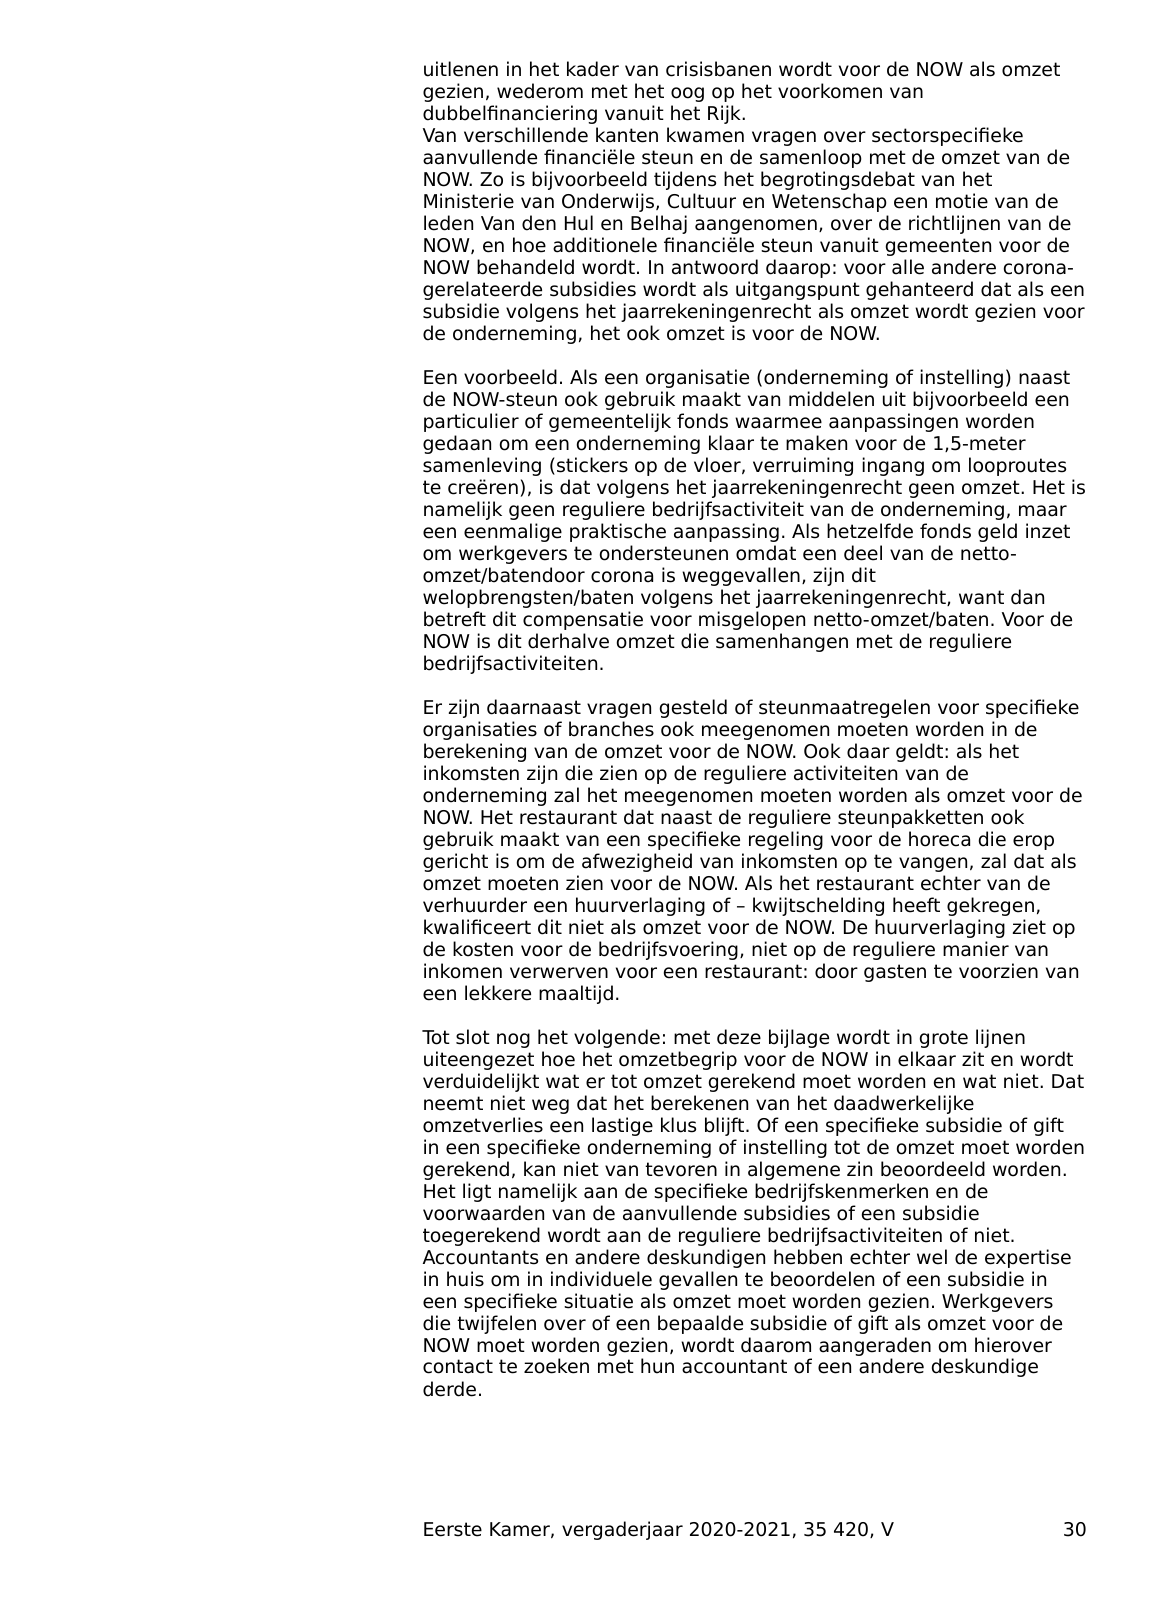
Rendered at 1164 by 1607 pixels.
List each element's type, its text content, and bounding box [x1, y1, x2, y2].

text Een voorbeeld. Als een organisatie (onderneming of instelling) naast de NOW-steun ook gebruik maakt van middelen uit bijvoorbeeld een particulier of gemeentelijk fonds waarmee aanpassingen worden gedaan om een onderneming klaar te maken voor de 1,5-meter samenleving (stickers op de vloer, verruiming ingang om looproutes te creëren), is dat volgens het jaarrekeningenrecht geen omzet. Het is namelijk geen reguliere bedrijfsactiviteit van de onderneming, maar een eenmalige praktische aanpassing. Als hetzelfde fonds geld inzet om werkgevers te ondersteunen omdat een deel van de netto-omzet/batendoor corona is weggevallen, zijn dit welopbrengsten/baten volgens het jaarrekeningenrecht, want dan betreft dit compensatie voor misgelopen netto-omzet/baten. Voor de NOW is dit derhalve omzet die samenhangen met de reguliere bedrijfsactiviteiten. [422, 367, 1087, 675]
text Tot slot nog het volgende: met deze bijlage wordt in grote lijnen uiteengezet hoe het omzetbegrip voor de NOW in elkaar zit en wordt verduidelijkt wat er tot omzet gerekend moet worden en wat niet. Dat neemt niet weg dat het berekenen van het daadwerkelijke omzetverlies een lastige klus blijft. Of een specifieke subsidie of gift in een specifieke onderneming of instelling tot de omzet moet worden gerekend, kan niet van tevoren in algemene zin beoordeeld worden. Het ligt namelijk aan de specifieke bedrijfskenmerken en de voorwaarden van de aanvullende subsidies of een subsidie toegerekend wordt aan de reguliere bedrijfsactiviteiten of niet. Accountants en andere deskundigen hebben echter wel de expertise in huis om in individuele gevallen te beoordelen of een subsidie in een specifieke situatie als omzet moet worden gezien. Werkgevers die twijfelen over of een bepaalde subsidie of gift als omzet voor de NOW moet worden gezien, wordt daarom aangeraden om hierover contact te zoeken met hun accountant of een andere deskundige derde. [422, 1027, 1087, 1400]
text uitlenen in het kader van crisisbanen wordt voor de NOW als omzet gezien, wederom met het oog op het voorkomen van dubbelfinanciering vanuit het Rijk. [422, 59, 1087, 125]
text Er zijn daarnaast vragen gesteld of steunmaatregelen voor specifieke organisaties of branches ook meegenomen moeten worden in de berekening van de omzet voor de NOW. Ook daar geldt: als het inkomsten zijn die zien op de reguliere activiteiten van de onderneming zal het meegenomen moeten worden als omzet voor de NOW. Het restaurant dat naast de reguliere steunpakketten ook gebruik maakt van een specifieke regeling voor de horeca die erop gericht is om de afwezigheid van inkomsten op te vangen, zal dat als omzet moeten zien voor de NOW. Als het restaurant echter van de verhuurder een huurverlaging of – kwijtschelding heeft gekregen, kwalificeert dit niet als omzet voor de NOW. De huurverlaging ziet op de kosten voor de bedrijfsvoering, niet op de reguliere manier van inkomen verwerven voor een restaurant: door gasten te voorzien van een lekkere maaltijd. [422, 697, 1087, 1004]
text Van verschillende kanten kwamen vragen over sectorspecifieke aanvullende financiële steun en de samenloop met de omzet van de NOW. Zo is bijvoorbeeld tijdens het begrotingsdebat van het Ministerie van Onderwijs, Cultuur en Wetenschap een motie van de leden Van den Hul en Belhaj aangenomen, over de richtlijnen van de NOW, en hoe additionele financiële steun vanuit gemeenten voor de NOW behandeld wordt. In antwoord daarop: voor alle andere corona-gerelateerde subsidies wordt als uitgangspunt gehanteerd dat als een subsidie volgens het jaarrekeningenrecht als omzet wordt gezien voor de onderneming, het ook omzet is voor de NOW. [422, 125, 1087, 345]
